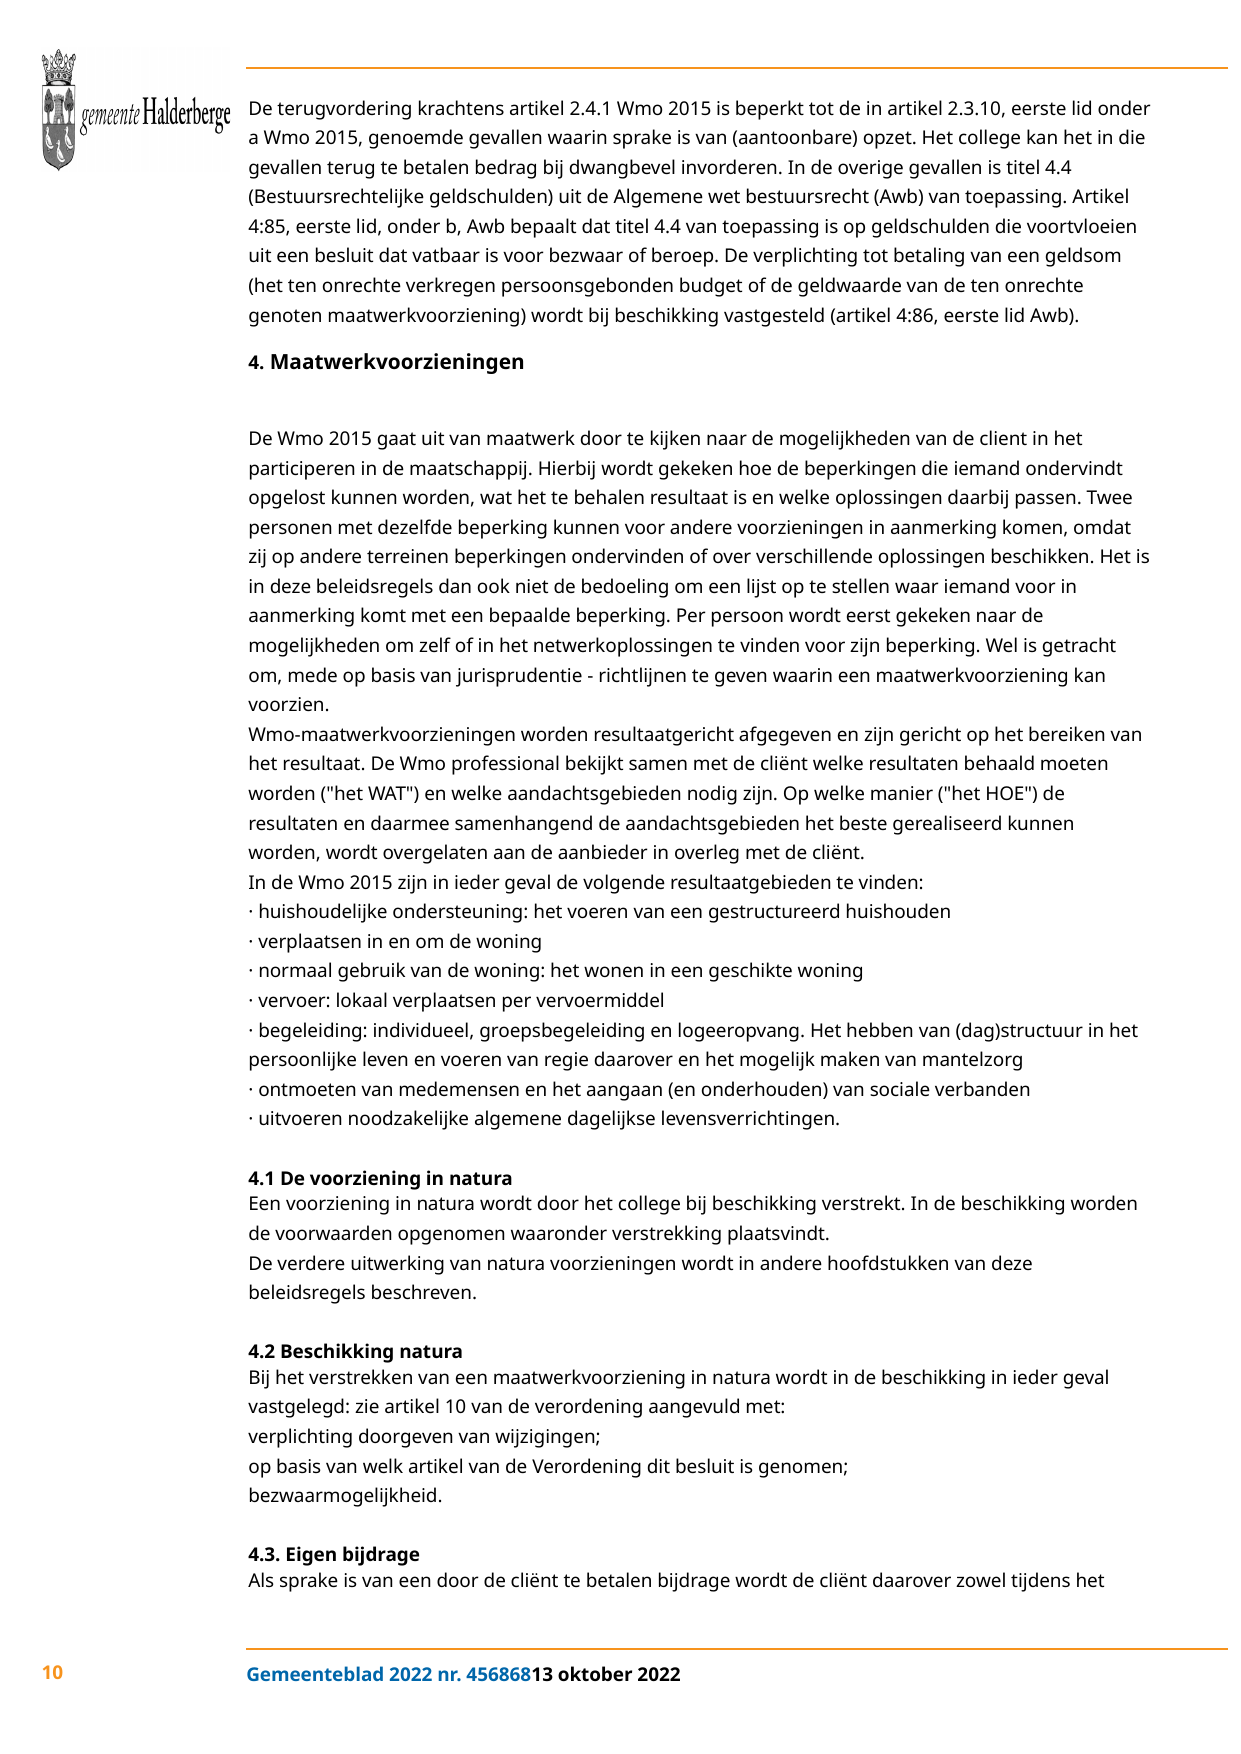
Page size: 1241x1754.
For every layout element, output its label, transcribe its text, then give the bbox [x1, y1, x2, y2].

text vastgelegd: zie artikel 10 van de verordening aangevuld met: [248, 1394, 1152, 1419]
text · huishoudelijke ondersteuning: het voeren van een gestructureerd huishouden [248, 898, 1152, 924]
picture [41, 47, 231, 172]
text 4.2 Beschikking natura [248, 1338, 1152, 1364]
text In de Wmo 2015 zijn in ieder geval de volgende resultaatgebieden te vinden: [248, 869, 1152, 895]
text · begeleiding: individueel, groepsbegeleiding en logeeropvang. Het hebben van (dag)structuur in het persoonlijke leven en voeren van regie daarover en het mogelijk maken van mantelzorg [248, 1017, 1152, 1072]
text Wmo-maatwerkvoorzieningen worden resultaatgericht afgegeven en zijn gericht op het bereiken van het resultaat. De Wmo professional bekijkt samen met de cliënt welke resultaten behaald moeten worden ("het WAT") en welke aandachtsgebieden nodig zijn. Op welke manier ("het HOE") de resultaten en daarmee samenhangend de aandachtsgebieden het beste gerealiseerd kunnen worden, wordt overgelaten aan de aanbieder in overleg met de cliënt. [248, 721, 1152, 865]
text · uitvoeren noodzakelijke algemene dagelijkse levensverrichtingen. [248, 1106, 1152, 1131]
text op basis van welk artikel van de Verordening dit besluit is genomen; [248, 1453, 1152, 1479]
text verplichting doorgeven van wijzigingen; [248, 1423, 1152, 1449]
text Bij het verstrekken van een maatwerkvoorziening in natura wordt in de beschikking in ieder geval [248, 1364, 1152, 1390]
text De terugvordering krachtens artikel 2.4.1 Wmo 2015 is beperkt tot de in artikel 2.3.10, eerste lid onder a Wmo 2015, genoemde gevallen waarin sprake is van (aantoonbare) opzet. Het college kan het in die gevallen terug te betalen bedrag bij dwangbevel invorderen. In de overige gevallen is titel 4.4 (Bestuursrechtelijke geldschulden) uit de Algemene wet bestuursrecht (Awb) van toepassing. Artikel 4:85, eerste lid, onder b, Awb bepaalt dat titel 4.4 van toepassing is op geldschulden die voortvloeien uit een besluit dat vatbaar is voor bezwaar of beroep. De verplichting tot betaling van een geldsom (het ten onrechte verkregen persoonsgebonden budget of de geldwaarde van de ten onrechte genoten maatwerkvoorziening) wordt bij beschikking vastgesteld (artikel 4:86, eerste lid Awb). [248, 95, 1152, 328]
text · normaal gebruik van de woning: het wonen in een geschikte woning [248, 958, 1152, 983]
text Als sprake is van een door de cliënt te betalen bijdrage wordt de cliënt daarover zowel tijdens het [248, 1567, 1152, 1593]
text · vervoer: lokaal verplaatsen per vervoermiddel [248, 987, 1152, 1013]
text · verplaatsen in en om de woning [248, 928, 1152, 954]
text 4.3. Eigen bijdrage [248, 1542, 1152, 1567]
text De Wmo 2015 gaat uit van maatwerk door te kijken naar de mogelijkheden van de client in het participeren in de maatschappij. Hierbij wordt gekeken hoe de beperkingen die iemand ondervindt opgelost kunnen worden, wat het te behalen resultaat is en welke oplossingen daarbij passen. Twee personen met dezelfde beperking kunnen voor andere voorzieningen in aanmerking komen, omdat zij op andere terreinen beperkingen ondervinden of over verschillende oplossingen beschikken. Het is in deze beleidsregels dan ook niet de bedoeling om een lijst op te stellen waar iemand voor in aanmerking komt met een bepaalde beperking. Per persoon wordt eerst gekeken naar de mogelijkheden om zelf of in het netwerkoplossingen te vinden voor zijn beperking. Wel is getracht om, mede op basis van jurisprudentie - richtlijnen te geven waarin een maatwerkvoorziening kan voorzien. [248, 425, 1152, 717]
text 4.1 De voorziening in natura [248, 1165, 1152, 1191]
text Een voorziening in natura wordt door het college bij beschikking verstrekt. In de beschikking worden de voorwaarden opgenomen waaronder verstrekking plaatsvindt. [248, 1191, 1152, 1246]
text bezwaarmogelijkheid. [248, 1482, 1152, 1508]
text · ontmoeten van medemensen en het aangaan (en onderhouden) van sociale verbanden [248, 1076, 1152, 1102]
text De verdere uitwerking van natura voorzieningen wordt in andere hoofdstukken van deze beleidsregels beschreven. [248, 1250, 1152, 1305]
text 4. Maatwerkvoorzieningen [248, 347, 1152, 376]
